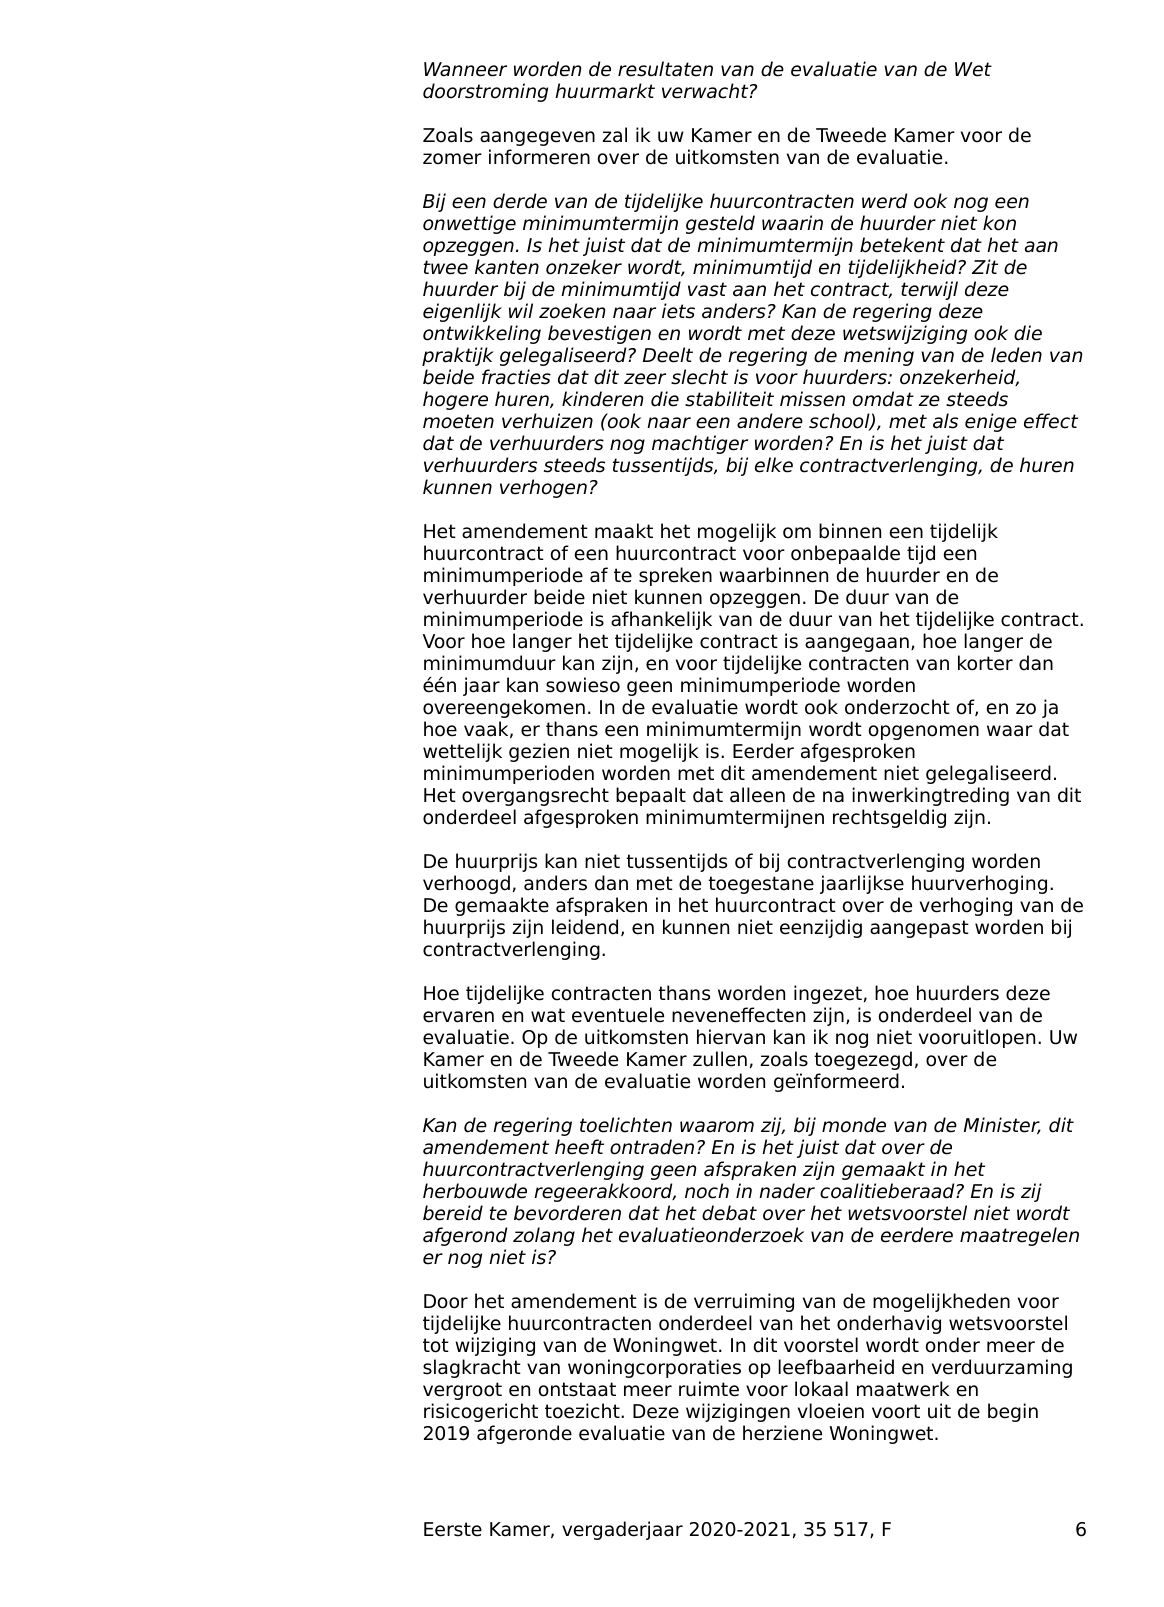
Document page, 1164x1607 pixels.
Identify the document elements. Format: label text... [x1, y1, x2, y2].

text De huurprijs kan niet tussentijds of bij contractverlenging worden verhoogd, anders dan met de toegestane jaarlijkse huurverhoging. De gemaakte afspraken in het huurcontract over de verhoging van de huurprijs zijn leidend, en kunnen niet eenzijdig aangepast worden bij contractverlenging. [422, 851, 1087, 961]
text Het amendement maakt het mogelijk om binnen een tijdelijk huurcontract of een huurcontract voor onbepaalde tijd een minimumperiode af te spreken waarbinnen de huurder en de verhuurder beide niet kunnen opzeggen. De duur van de minimumperiode is afhankelijk van de duur van het tijdelijke contract. Voor hoe langer het tijdelijke contract is aangegaan, hoe langer de minimumduur kan zijn, en voor tijdelijke contracten van korter dan één jaar kan sowieso geen minimumperiode worden overeengekomen. In de evaluatie wordt ook onderzocht of, en zo ja hoe vaak, er thans een minimumtermijn wordt opgenomen waar dat wettelijk gezien niet mogelijk is. Eerder afgesproken minimumperioden worden met dit amendement niet gelegaliseerd. Het overgangsrecht bepaalt dat alleen de na inwerkingtreding van dit onderdeel afgesproken minimumtermijnen rechtsgeldig zijn. [422, 521, 1087, 829]
text Zoals aangegeven zal ik uw Kamer en de Tweede Kamer voor de zomer informeren over de uitkomsten van de evaluatie. [422, 125, 1087, 169]
text Hoe tijdelijke contracten thans worden ingezet, hoe huurders deze ervaren en wat eventuele neveneffecten zijn, is onderdeel van de evaluatie. Op de uitkomsten hiervan kan ik nog niet vooruitlopen. Uw Kamer en de Tweede Kamer zullen, zoals toegezegd, over de uitkomsten van de evaluatie worden geïnformeerd. [422, 983, 1087, 1093]
text Kan de regering toelichten waarom zij, bij monde van de Minister, dit amendement heeft ontraden? En is het juist dat over de huurcontractverlenging geen afspraken zijn gemaakt in het herbouwde regeerakkoord, noch in nader coalitieberaad? En is zij bereid te bevorderen dat het debat over het wetsvoorstel niet wordt afgerond zolang het evaluatieonderzoek van de eerdere maatregelen er nog niet is? [422, 1115, 1087, 1269]
text Door het amendement is de verruiming van de mogelijkheden voor tijdelijke huurcontracten onderdeel van het onderhavig wetsvoorstel tot wijziging van de Woningwet. In dit voorstel wordt onder meer de slagkracht van woningcorporaties op leefbaarheid en verduurzaming vergroot en ontstaat meer ruimte voor lokaal maatwerk en risicogericht toezicht. Deze wijzigingen vloeien voort uit de begin 2019 afgeronde evaluatie van de herziene Woningwet. [422, 1291, 1087, 1445]
text Wanneer worden de resultaten van de evaluatie van de Wet doorstroming huurmarkt verwacht? [422, 59, 1087, 103]
text Bij een derde van de tijdelijke huurcontracten werd ook nog een onwettige minimumtermijn gesteld waarin de huurder niet kon opzeggen. Is het juist dat de minimumtermijn betekent dat het aan twee kanten onzeker wordt, minimumtijd en tijdelijkheid? Zit de huurder bij de minimumtijd vast aan het contract, terwijl deze eigenlijk wil zoeken naar iets anders? Kan de regering deze ontwikkeling bevestigen en wordt met deze wetswijziging ook die praktijk gelegaliseerd? Deelt de regering de mening van de leden van beide fracties dat dit zeer slecht is voor huurders: onzekerheid, hogere huren, kinderen die stabiliteit missen omdat ze steeds moeten verhuizen (ook naar een andere school), met als enige effect dat de verhuurders nog machtiger worden? En is het juist dat verhuurders steeds tussentijds, bij elke contractverlenging, de huren kunnen verhogen? [422, 191, 1087, 499]
